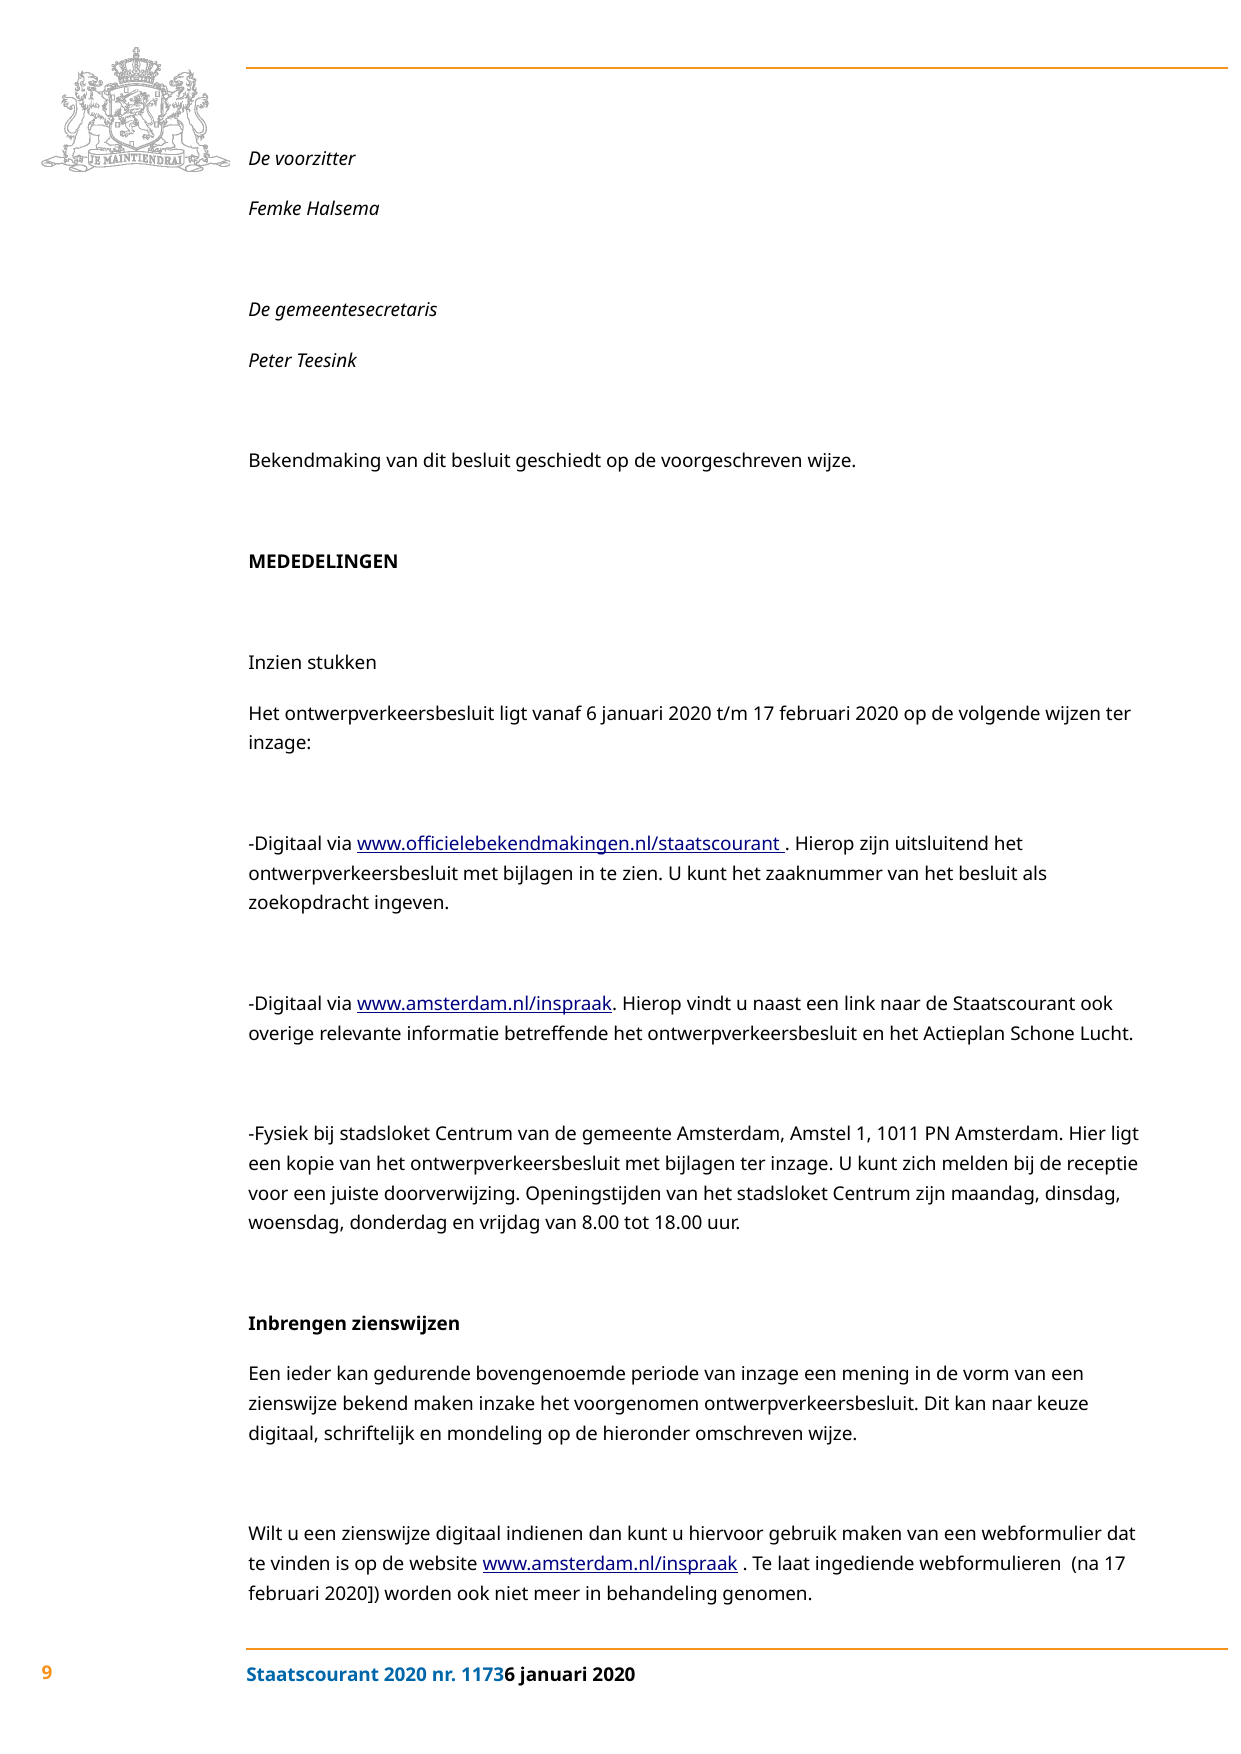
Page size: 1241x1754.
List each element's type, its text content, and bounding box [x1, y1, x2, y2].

text De gemeentesecretaris [248, 296, 1152, 322]
text Een ieder kan gedurende bovengenoemde periode van inzage een mening in de vorm van een zienswijze bekend maken inzake het voorgenomen ontwerpverkeersbesluit. Dit kan naar keuze digitaal, schriftelijk en mondeling op de hieronder omschreven wijze. [248, 1361, 1152, 1446]
text Wilt u een zienswijze digitaal indienen dan kunt u hiervoor gebruik maken van een webformulier dat te vinden is op de website www.amsterdam.nl/inspraak . Te laat ingediende webformulieren (na 17 februari 2020]) worden ook niet meer in behandeling genomen. [248, 1521, 1152, 1606]
text -Digitaal via www.officielebekendmakingen.nl/staatscourant . Hierop zijn uitsluitend het ontwerpverkeersbesluit met bijlagen in te zien. U kunt het zaaknummer van het besluit als zoekopdracht ingeven. [248, 830, 1152, 915]
text -Fysiek bij stadsloket Centrum van de gemeente Amsterdam, Amstel 1, 1011 PN Amsterdam. Hier ligt een kopie van het ontwerpverkeersbesluit met bijlagen ter inzage. U kunt zich melden bij de receptie voor een juiste doorverwijzing. Openingstijden van het stadsloket Centrum zijn maandag, dinsdag, woensdag, donderdag en vrijdag van 8.00 tot 18.00 uur. [248, 1121, 1152, 1235]
text Bekendmaking van dit besluit geschiedt op de voorgeschreven wijze. [248, 448, 1152, 473]
text Inbrengen zienswijzen [248, 1310, 1152, 1336]
text Het ontwerpverkeersbesluit ligt vanaf 6 januari 2020 t/m 17 februari 2020 op de volgende wijzen ter inzage: [248, 700, 1152, 755]
text MEDEDELINGEN [248, 548, 1152, 574]
text Peter Teesink [248, 347, 1152, 373]
text -Digitaal via www.amsterdam.nl/inspraak. Hierop vindt u naast een link naar de Staatscourant ook overige relevante informatie betreffende het ontwerpverkeersbesluit en het Actieplan Schone Lucht. [248, 990, 1152, 1046]
text Femke Halsema [248, 196, 1152, 221]
text Inzien stukken [248, 649, 1152, 675]
text De voorzitter [248, 145, 1152, 171]
picture [41, 47, 231, 172]
